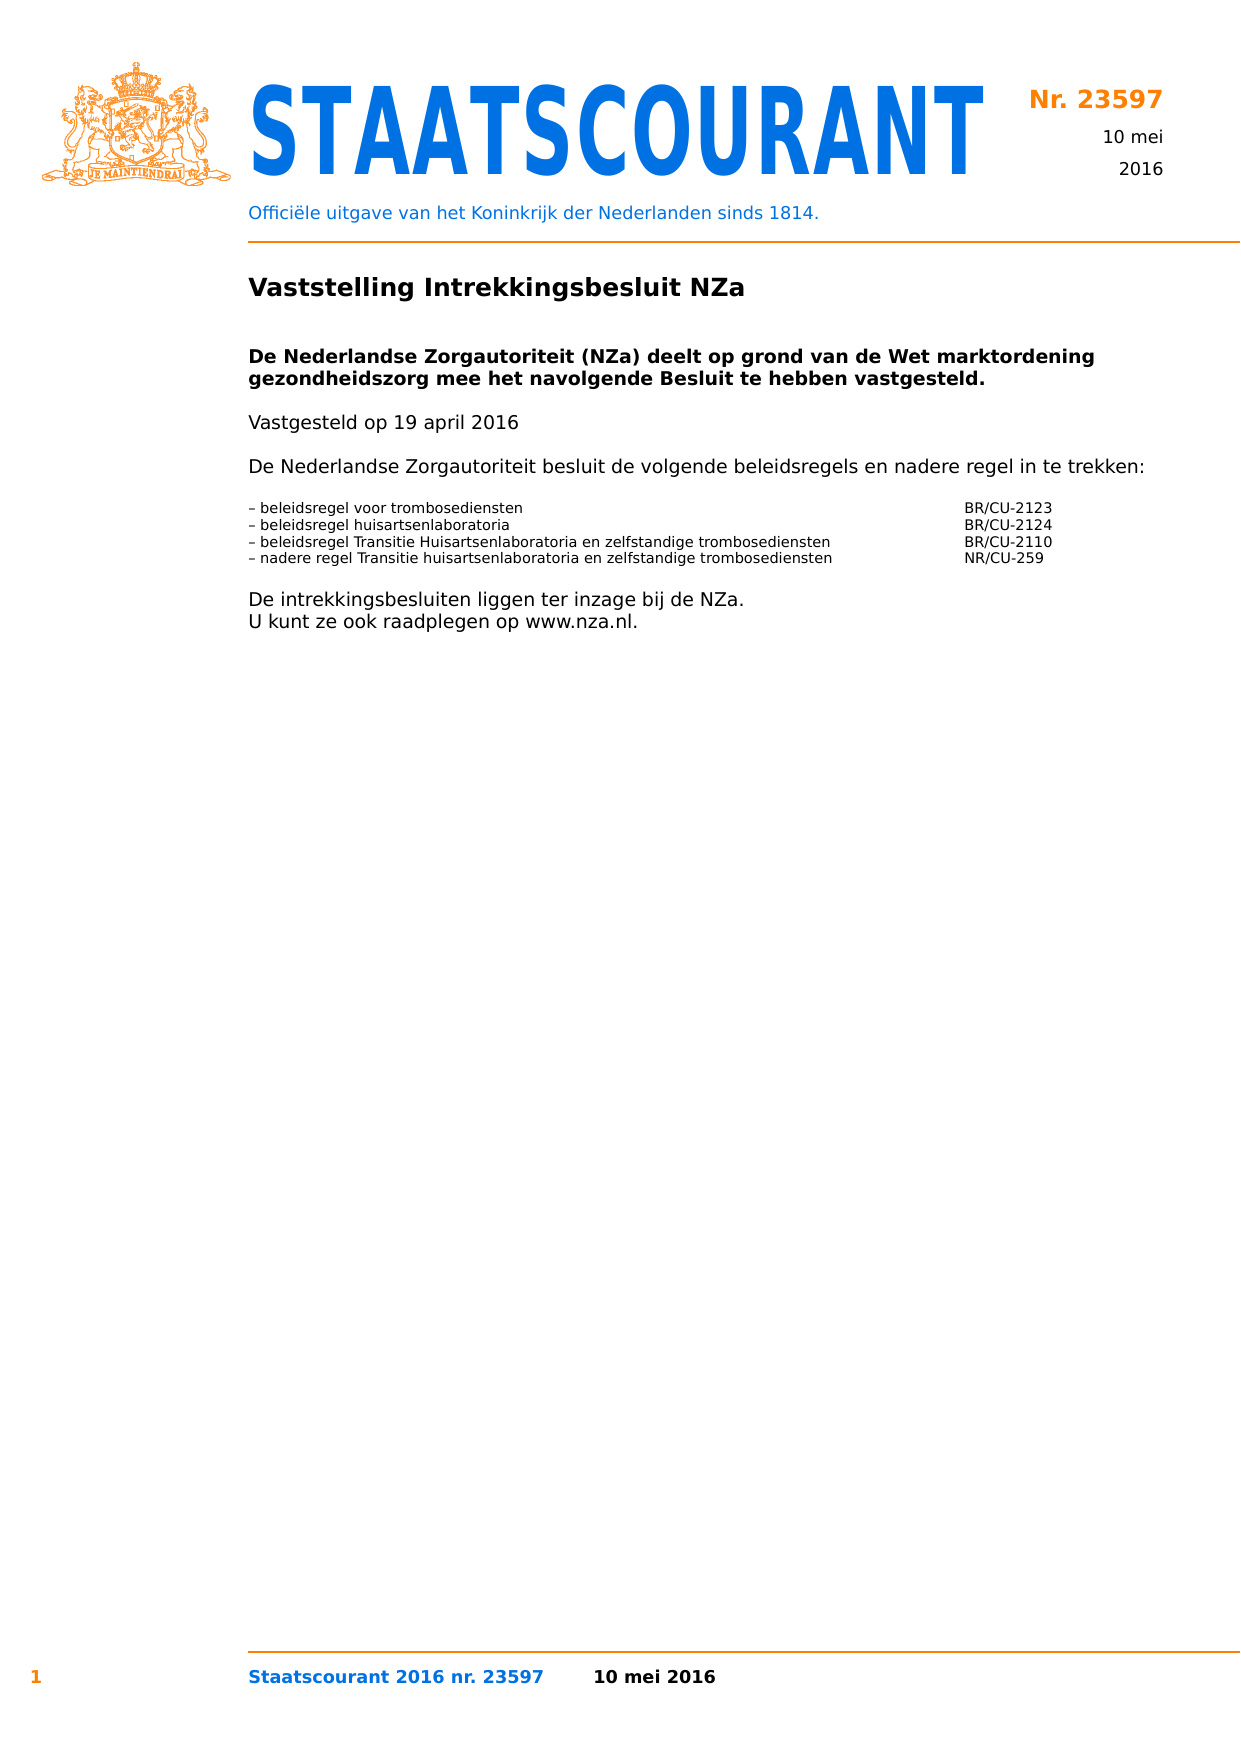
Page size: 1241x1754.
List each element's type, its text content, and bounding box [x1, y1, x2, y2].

picture [41, 62, 231, 186]
table_header – beleidsregel voor trombosediensten [248, 500, 958, 516]
table_cell BR/CU-2110 [958, 534, 1163, 550]
text Vastgesteld op 19 april 2016 [248, 412, 1163, 434]
subtitle Vaststelling Intrekkingsbesluit NZa [248, 273, 1163, 302]
table_header STAATSCOURANT [248, 62, 998, 203]
text De Nederlandse Zorgautoriteit besluit de volgende beleidsregels en nadere regel in te trekken: [248, 456, 1163, 478]
table_cell NR/CU-259 [958, 550, 1163, 567]
table_header BR/CU-2123 [958, 500, 1163, 516]
table_cell Officiële uitgave van het Koninkrijk der Nederlanden sinds 1814. [248, 203, 1240, 241]
table_cell – nadere regel Transitie huisartsenlaboratoria en zelfstandige trombosediensten [248, 550, 958, 567]
text De intrekkingsbesluiten liggen ter inzage bij de NZa. [248, 589, 1163, 611]
table_header Nr. 23597 [998, 62, 1240, 121]
table_cell – beleidsregel Transitie Huisartsenlaboratoria en zelfstandige trombosediensten [248, 534, 958, 550]
table_cell 10 mei [998, 121, 1240, 153]
table_header [25, 62, 248, 241]
table_cell BR/CU-2124 [958, 516, 1163, 533]
table_cell – beleidsregel huisartsenlaboratoria [248, 516, 958, 533]
table_cell 2016 [998, 153, 1240, 203]
text De Nederlandse Zorgautoriteit (NZa) deelt op grond van de Wet marktordening gezondheidszorg mee het navolgende Besluit te hebben vastgesteld. [248, 346, 1163, 390]
text U kunt ze ook raadplegen op www.nza.nl. [248, 611, 1163, 633]
